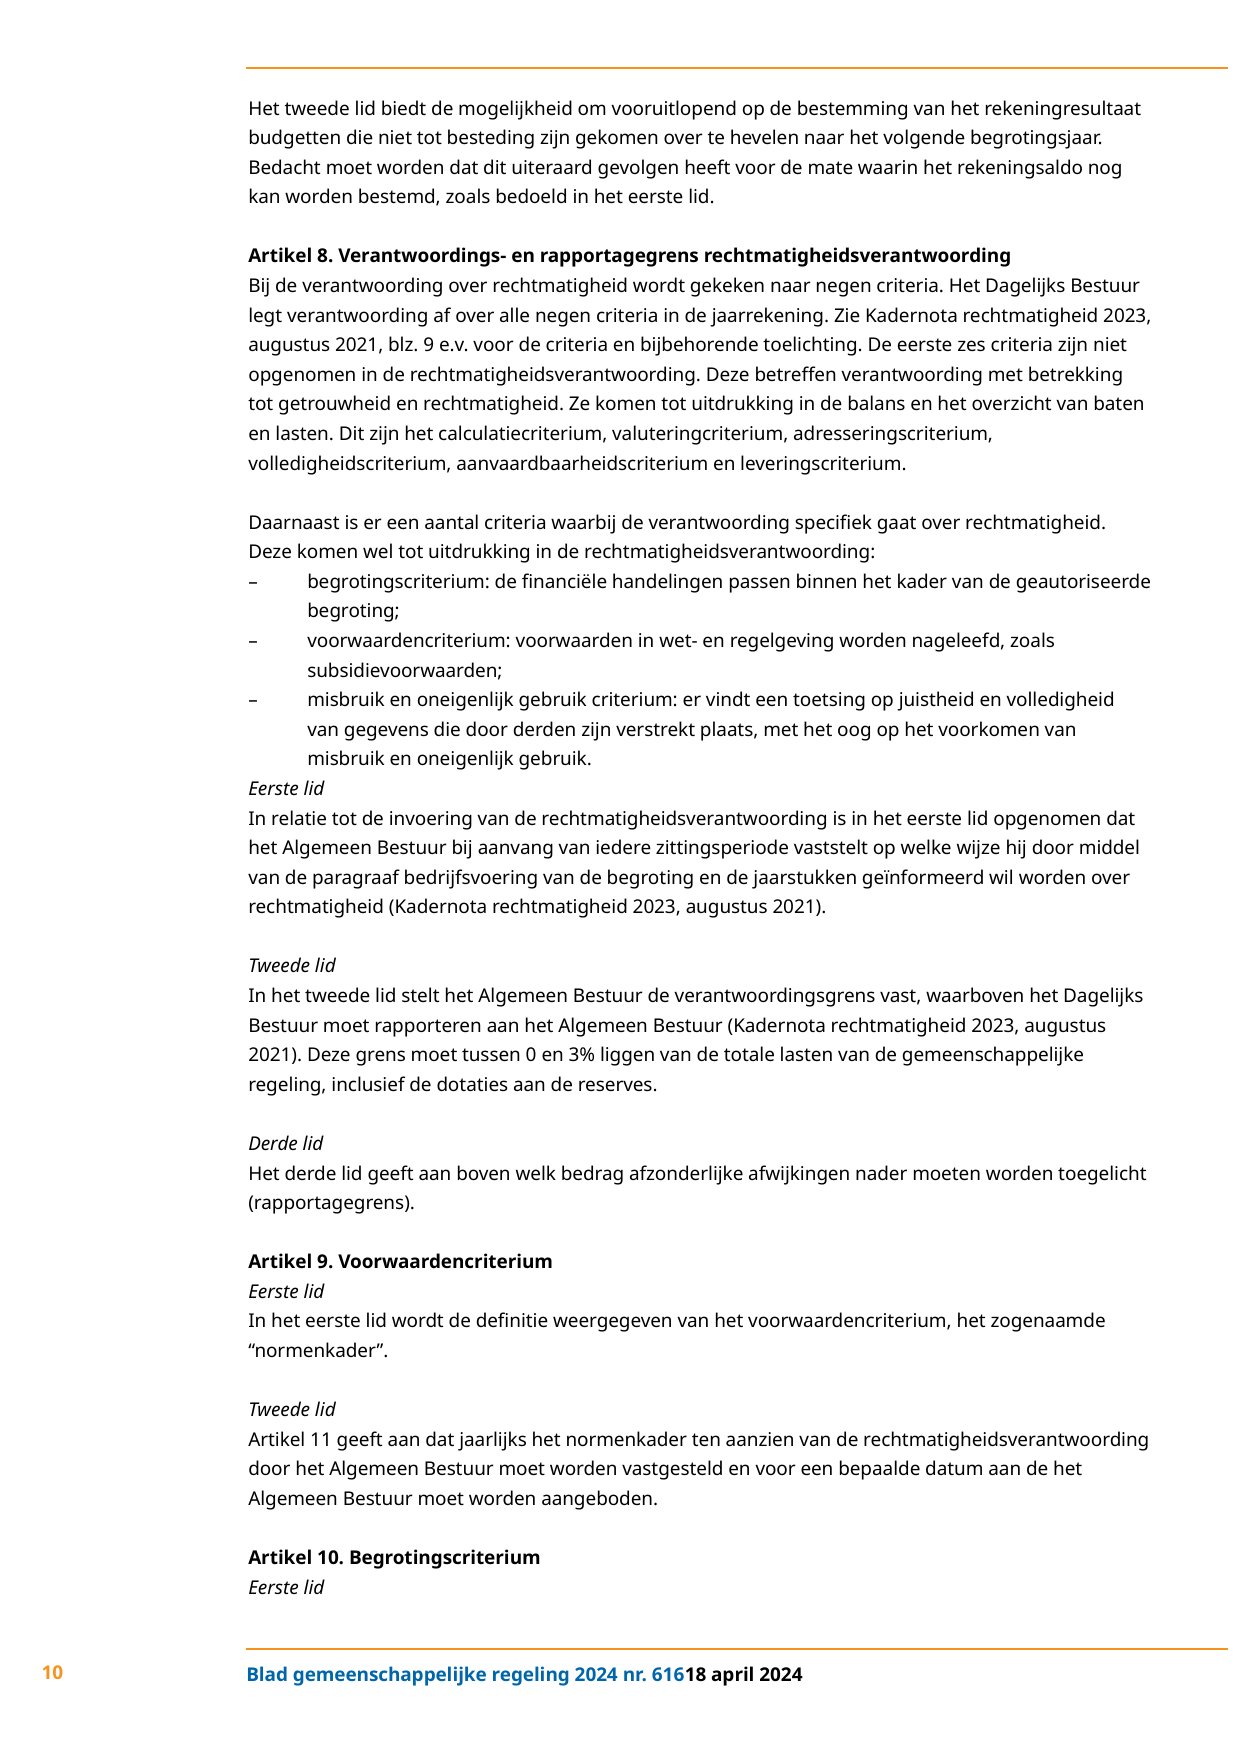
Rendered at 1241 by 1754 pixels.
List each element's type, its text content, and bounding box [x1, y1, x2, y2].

text Artikel 11 geeft aan dat jaarlijks het normenkader ten aanzien van de rechtmatigheidsverantwoording door het Algemeen Bestuur moet worden vastgesteld en voor een bepaalde datum aan de het Algemeen Bestuur moet worden aangeboden. [248, 1426, 1152, 1511]
text Derde lid [248, 1130, 1152, 1156]
list misbruik en oneigenlijk gebruik criterium: er vindt een toetsing op juistheid en volledigheid van gegevens die door derden zijn verstrekt plaats, met het oog op het voorkomen van misbruik en oneigenlijk gebruik. [248, 686, 1152, 771]
text Tweede lid [248, 953, 1152, 978]
text Eerste lid [248, 1574, 1152, 1600]
text In het eerste lid wordt de definitie weergegeven van het voorwaardencriterium, het zogenaamde “normenkader”. [248, 1308, 1152, 1363]
text Artikel 8. Verantwoordings- en rapportagegrens rechtmatigheidsverantwoording [248, 243, 1152, 268]
list voorwaardencriterium: voorwaarden in wet- en regelgeving worden nageleefd, zoals subsidievoorwaarden; [248, 627, 1152, 683]
text Bij de verantwoording over rechtmatigheid wordt gekeken naar negen criteria. Het Dagelijks Bestuur legt verantwoording af over alle negen criteria in de jaarrekening. Zie Kadernota rechtmatigheid 2023, augustus 2021, blz. 9 e.v. voor de criteria en bijbehorende toelichting. De eerste zes criteria zijn niet opgenomen in de rechtmatigheidsverantwoording. Deze betreffen verantwoording met betrekking tot getrouwheid en rechtmatigheid. Ze komen tot uitdrukking in de balans en het overzicht van baten en lasten. Dit zijn het calculatiecriterium, valuteringcriterium, adresseringscriterium, volledigheidscriterium, aanvaardbaarheidscriterium en leveringscriterium. [248, 272, 1152, 476]
text Eerste lid [248, 1278, 1152, 1304]
text Artikel 10. Begrotingscriterium [248, 1544, 1152, 1570]
text Het derde lid geeft aan boven welk bedrag afzonderlijke afwijkingen nader moeten worden toegelicht (rapportagegrens). [248, 1160, 1152, 1215]
text In het tweede lid stelt het Algemeen Bestuur de verantwoordingsgrens vast, waarboven het Dagelijks Bestuur moet rapporteren aan het Algemeen Bestuur (Kadernota rechtmatigheid 2023, augustus 2021). Deze grens moet tussen 0 en 3% liggen van de totale lasten van de gemeenschappelijke regeling, inclusief de dotaties aan de reserves. [248, 982, 1152, 1097]
text Artikel 9. Voorwaardencriterium [248, 1248, 1152, 1274]
text Eerste lid [248, 775, 1152, 801]
text In relatie tot de invoering van de rechtmatigheidsverantwoording is in het eerste lid opgenomen dat het Algemeen Bestuur bij aanvang van iedere zittingsperiode vaststelt op welke wijze hij door middel van de paragraaf bedrijfsvoering van de begroting en de jaarstukken geïnformeerd wil worden over rechtmatigheid (Kadernota rechtmatigheid 2023, augustus 2021). [248, 805, 1152, 919]
picture [41, 47, 231, 172]
list begrotingscriterium: de financiële handelingen passen binnen het kader van de geautoriseerde begroting; [248, 568, 1152, 623]
text Daarnaast is er een aantal criteria waarbij de verantwoording specifiek gaat over rechtmatigheid. Deze komen wel tot uitdrukking in de rechtmatigheidsverantwoording: [248, 509, 1152, 564]
text Tweede lid [248, 1396, 1152, 1422]
text Het tweede lid biedt de mogelijkheid om vooruitlopend op de bestemming van het rekeningresultaat budgetten die niet tot besteding zijn gekomen over te hevelen naar het volgende begrotingsjaar. Bedacht moet worden dat dit uiteraard gevolgen heeft voor de mate waarin het rekeningsaldo nog kan worden bestemd, zoals bedoeld in het eerste lid. [248, 95, 1152, 209]
